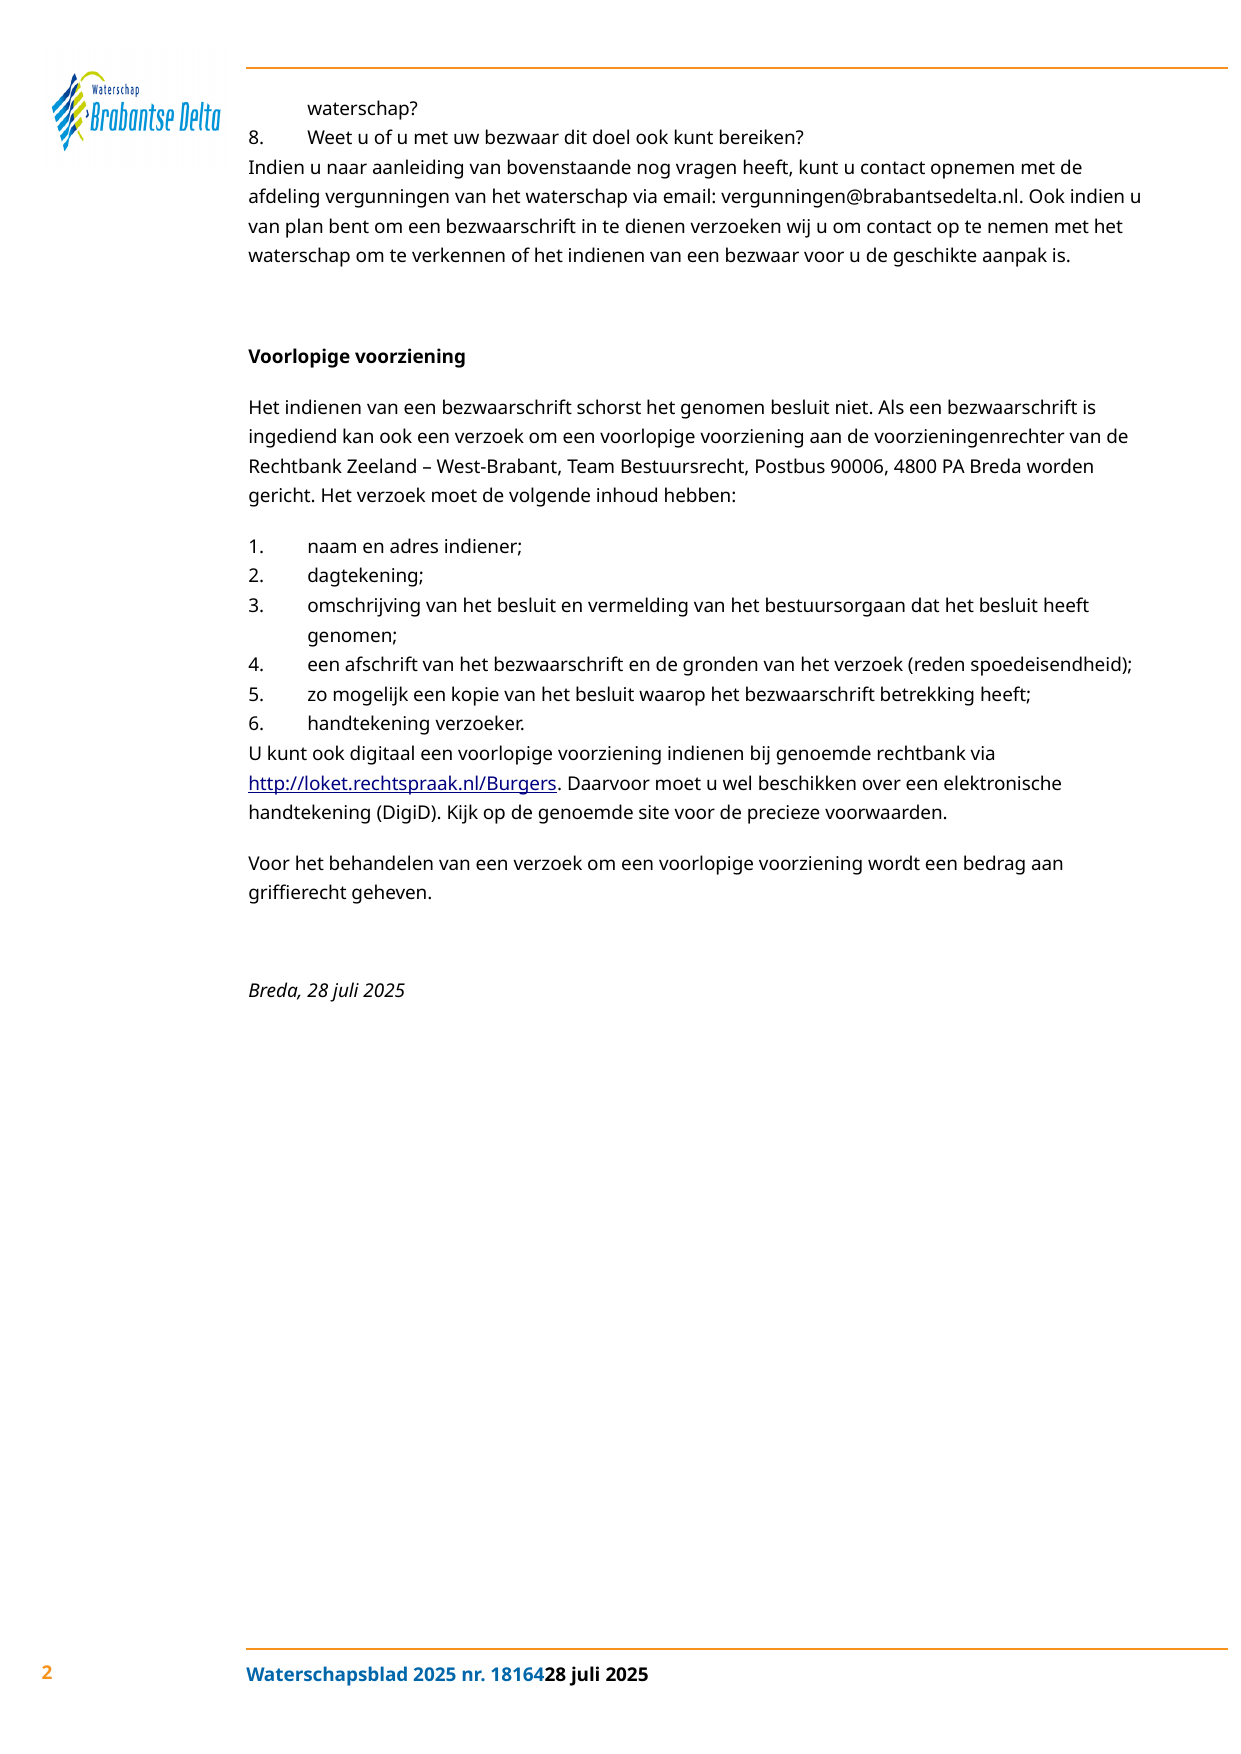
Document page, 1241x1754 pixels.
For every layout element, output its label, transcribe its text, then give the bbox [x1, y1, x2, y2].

list naam en adres indiener; [248, 533, 1152, 559]
list dagtekening; [248, 563, 1152, 588]
list waterschap? [248, 95, 1152, 121]
list Weet u of u met uw bezwaar dit doel ook kunt bereiken? [248, 124, 1152, 150]
list zo mogelijk een kopie van het besluit waarop het bezwaarschrift betrekking heeft; [248, 681, 1152, 707]
text Breda, 28 juli 2025 [248, 978, 1152, 1003]
text Voor het behandelen van een verzoek om een voorlopige voorziening wordt een bedrag aan griffierecht geheven. [248, 850, 1152, 905]
list handtekening verzoeker. [248, 711, 1152, 736]
list een afschrift van het bezwaarschrift en de gronden van het verzoek (reden spoedeisendheid); [248, 651, 1152, 677]
list omschrijving van het besluit en vermelding van het bestuursorgaan dat het besluit heeft genomen; [248, 592, 1152, 648]
text Indien u naar aanleiding van bovenstaande nog vragen heeft, kunt u contact opnemen met de afdeling vergunningen van het waterschap via email: vergunningen@brabantsedelta.nl. Ook indien u van plan bent om een bezwaarschrift in te dienen verzoeken wij u om contact op te nemen met het waterschap om te verkennen of het indienen van een bezwaar voor u de geschikte aanpak is. [248, 154, 1152, 268]
picture [41, 47, 231, 172]
text Het indienen van een bezwaarschrift schorst het genomen besluit niet. Als een bezwaarschrift is ingediend kan ook een verzoek om een voorlopige voorziening aan de voorzieningenrechter van de Rechtbank Zeeland – West-Brabant, Team Bestuursrecht, Postbus 90006, 4800 PA Breda worden gericht. Het verzoek moet de volgende inhoud hebben: [248, 394, 1152, 508]
text Voorlopige voorziening [248, 343, 1152, 369]
text U kunt ook digitaal een voorlopige voorziening indienen bij genoemde rechtbank via http://loket.rechtspraak.nl/Burgers. Daarvoor moet u wel beschikken over een elektronische handtekening (DigiD). Kijk op de genoemde site voor de precieze voorwaarden. [248, 740, 1152, 825]
